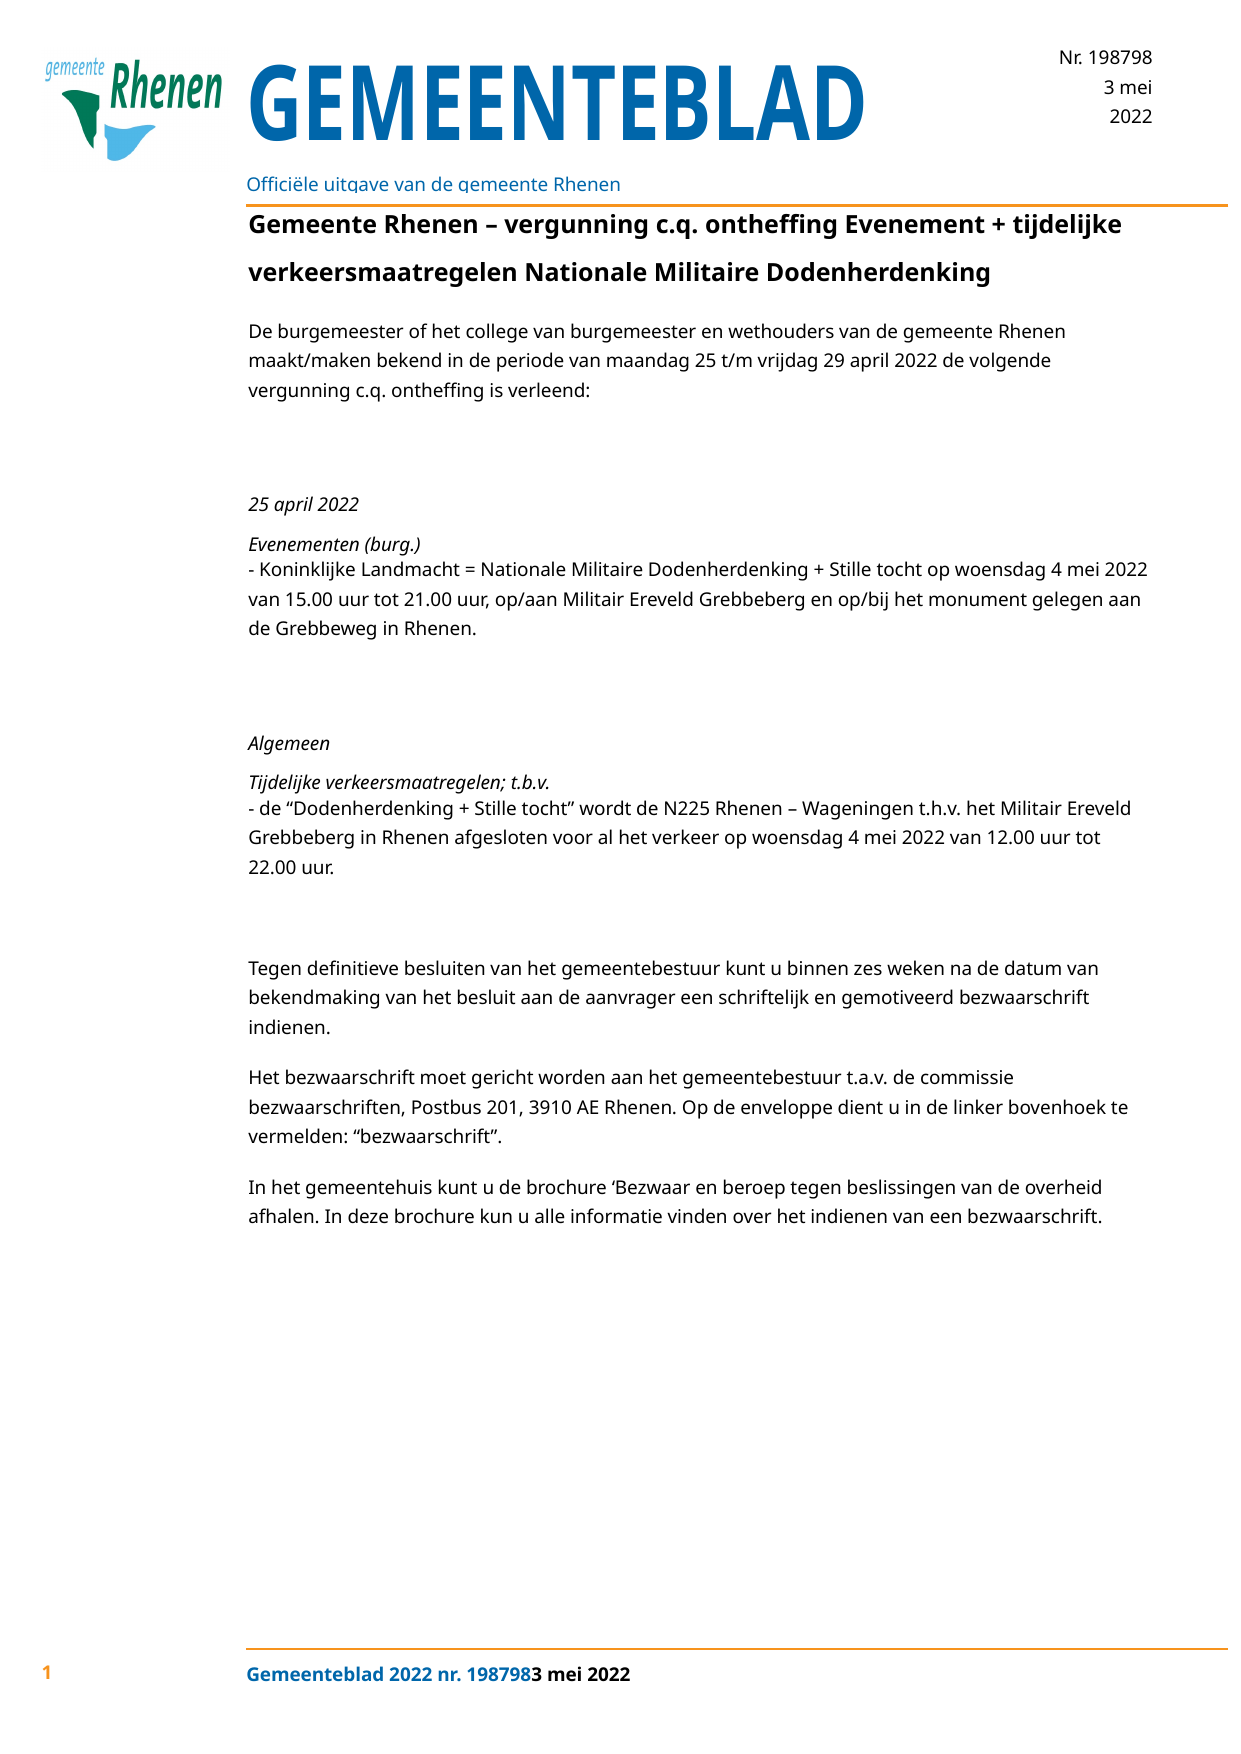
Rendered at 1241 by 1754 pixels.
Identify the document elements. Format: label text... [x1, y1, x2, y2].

text 25 april 2022 [248, 491, 1152, 517]
text Evenementen (burg.) [248, 531, 1152, 556]
text - Koninklijke Landmacht = Nationale Militaire Dodenherdenking + Stille tocht op woensdag 4 mei 2022 van 15.00 uur tot 21.00 uur, op/aan Militair Ereveld Grebbeberg en op/bij het monument gelegen aan de Grebbeweg in Rhenen. [248, 556, 1152, 641]
picture [41, 47, 231, 172]
text Algemeen [248, 730, 1152, 756]
text Gemeente Rhenen – vergunning c.q. ontheffing Evenement + tijdelijke verkeersmaatregelen Nationale Militaire Dodenherdenking [248, 207, 1152, 288]
text In het gemeentehuis kunt u de brochure ‘Bezwaar en beroep tegen beslissingen van de overheid afhalen. In deze brochure kun u alle informatie vinden over het indienen van een bezwaarschrift. [248, 1174, 1152, 1229]
text Tijdelijke verkeersmaatregelen; t.b.v. [248, 769, 1152, 795]
text Het bezwaarschrift moet gericht worden aan het gemeentebestuur t.a.v. de commissie bezwaarschriften, Postbus 201, 3910 AE Rhenen. Op de enveloppe dient u in de linker bovenhoek te vermelden: “bezwaarschrift”. [248, 1064, 1152, 1149]
text Tegen definitieve besluiten van het gemeentebestuur kunt u binnen zes weken na de datum van bekendmaking van het besluit aan de aanvrager een schriftelijk en gemotiveerd bezwaarschrift indienen. [248, 955, 1152, 1040]
text - de “Dodenherdenking + Stille tocht” wordt de N225 Rhenen – Wageningen t.h.v. het Militair Ereveld Grebbeberg in Rhenen afgesloten voor al het verkeer op woensdag 4 mei 2022 van 12.00 uur tot 22.00 uur. [248, 795, 1152, 880]
text De burgemeester of het college van burgemeester en wethouders van de gemeente Rhenen maakt/maken bekend in de periode van maandag 25 t/m vrijdag 29 april 2022 de volgende vergunning c.q. ontheffing is verleend: [248, 318, 1152, 403]
